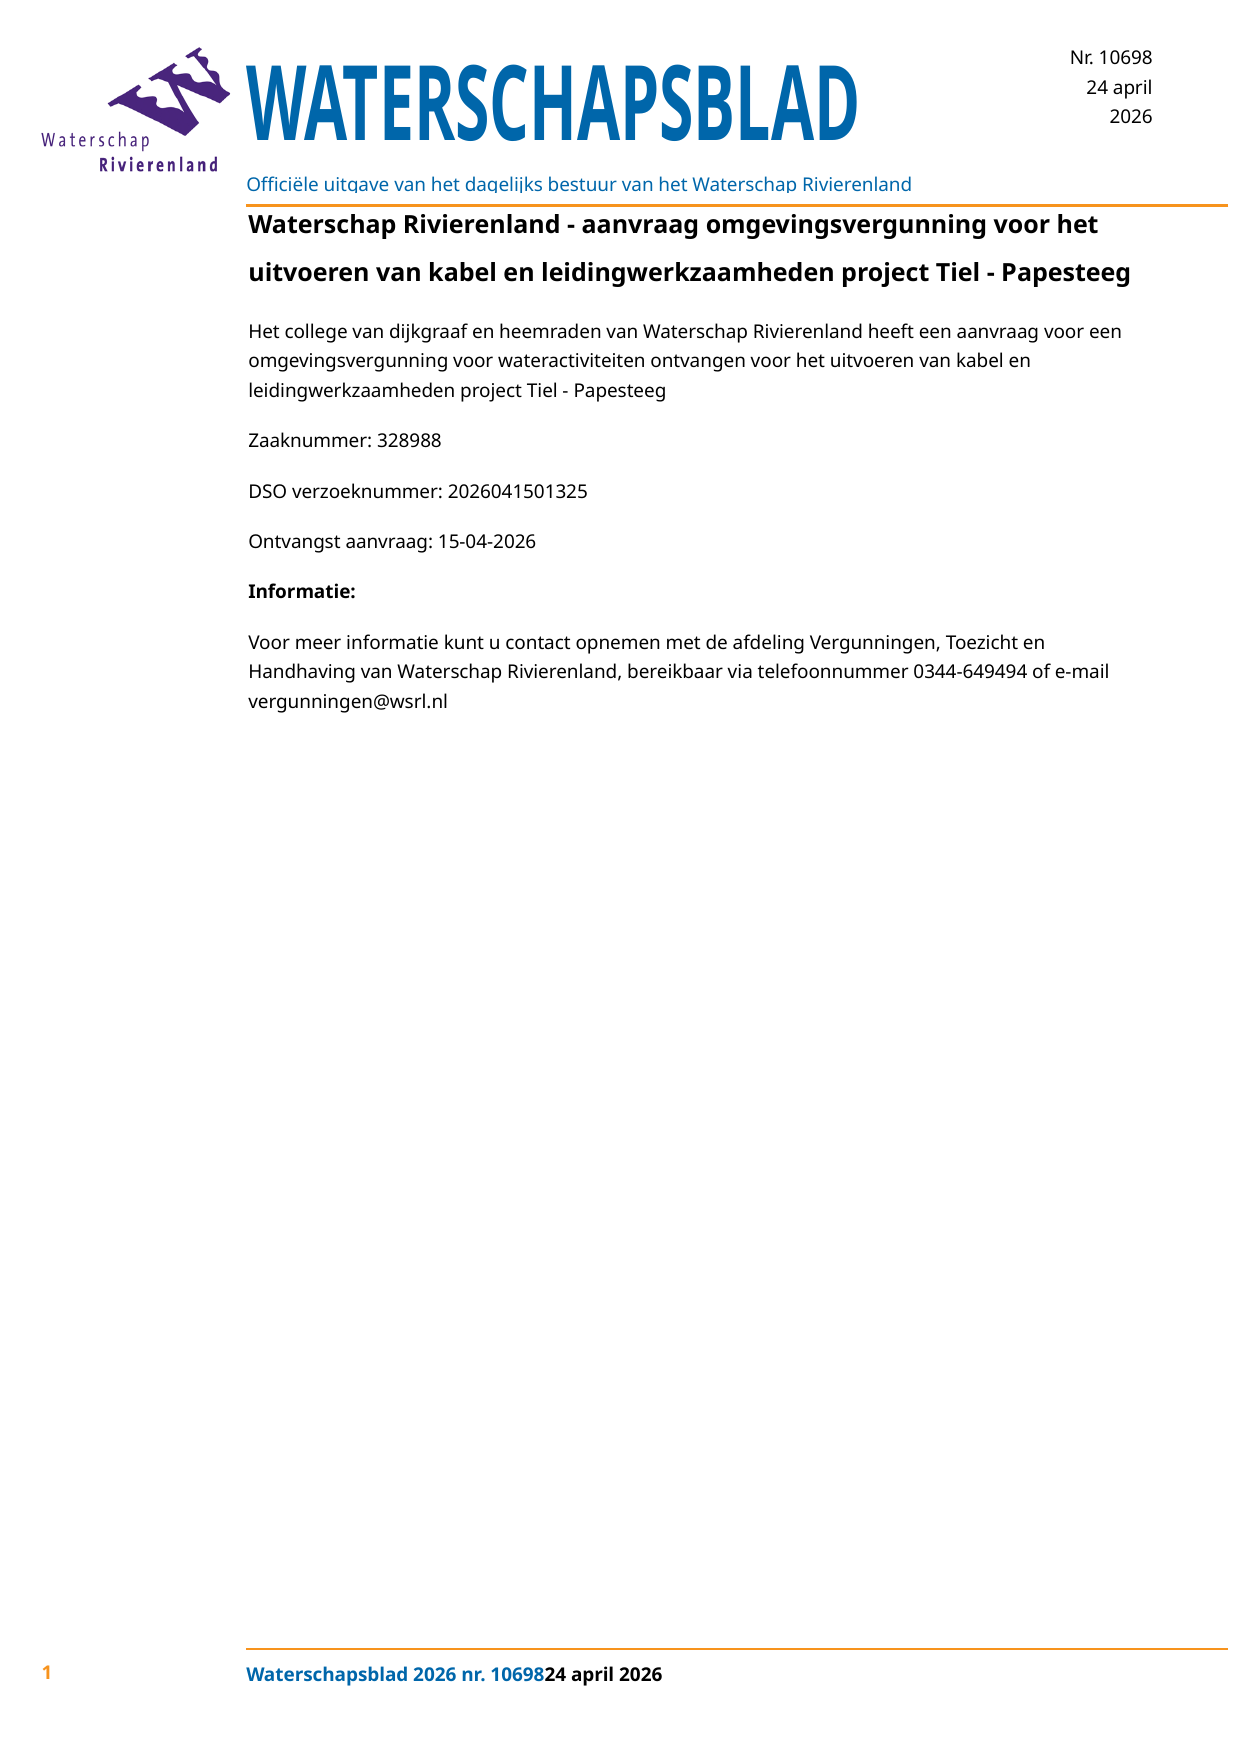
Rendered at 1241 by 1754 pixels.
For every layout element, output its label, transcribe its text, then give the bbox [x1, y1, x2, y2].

text Zaaknummer: 328988 [248, 427, 1152, 453]
text Voor meer informatie kunt u contact opnemen met de afdeling Vergunningen, Toezicht en Handhaving van Waterschap Rivierenland, bereikbaar via telefoonnummer 0344-649494 of e-mail vergunningen@wsrl.nl [248, 629, 1152, 714]
text DSO verzoeknummer: 2026041501325 [248, 478, 1152, 504]
text Waterschap Rivierenland - aanvraag omgevingsvergunning voor het uitvoeren van kabel en leidingwerkzaamheden project Tiel - Papesteeg [248, 207, 1152, 288]
text Het college van dijkgraaf en heemraden van Waterschap Rivierenland heeft een aanvraag voor een omgevingsvergunning voor wateractiviteiten ontvangen voor het uitvoeren van kabel en leidingwerkzaamheden project Tiel - Papesteeg [248, 318, 1152, 403]
picture [41, 47, 231, 172]
text Informatie: [248, 579, 1152, 604]
text Ontvangst aanvraag: 15-04-2026 [248, 528, 1152, 554]
